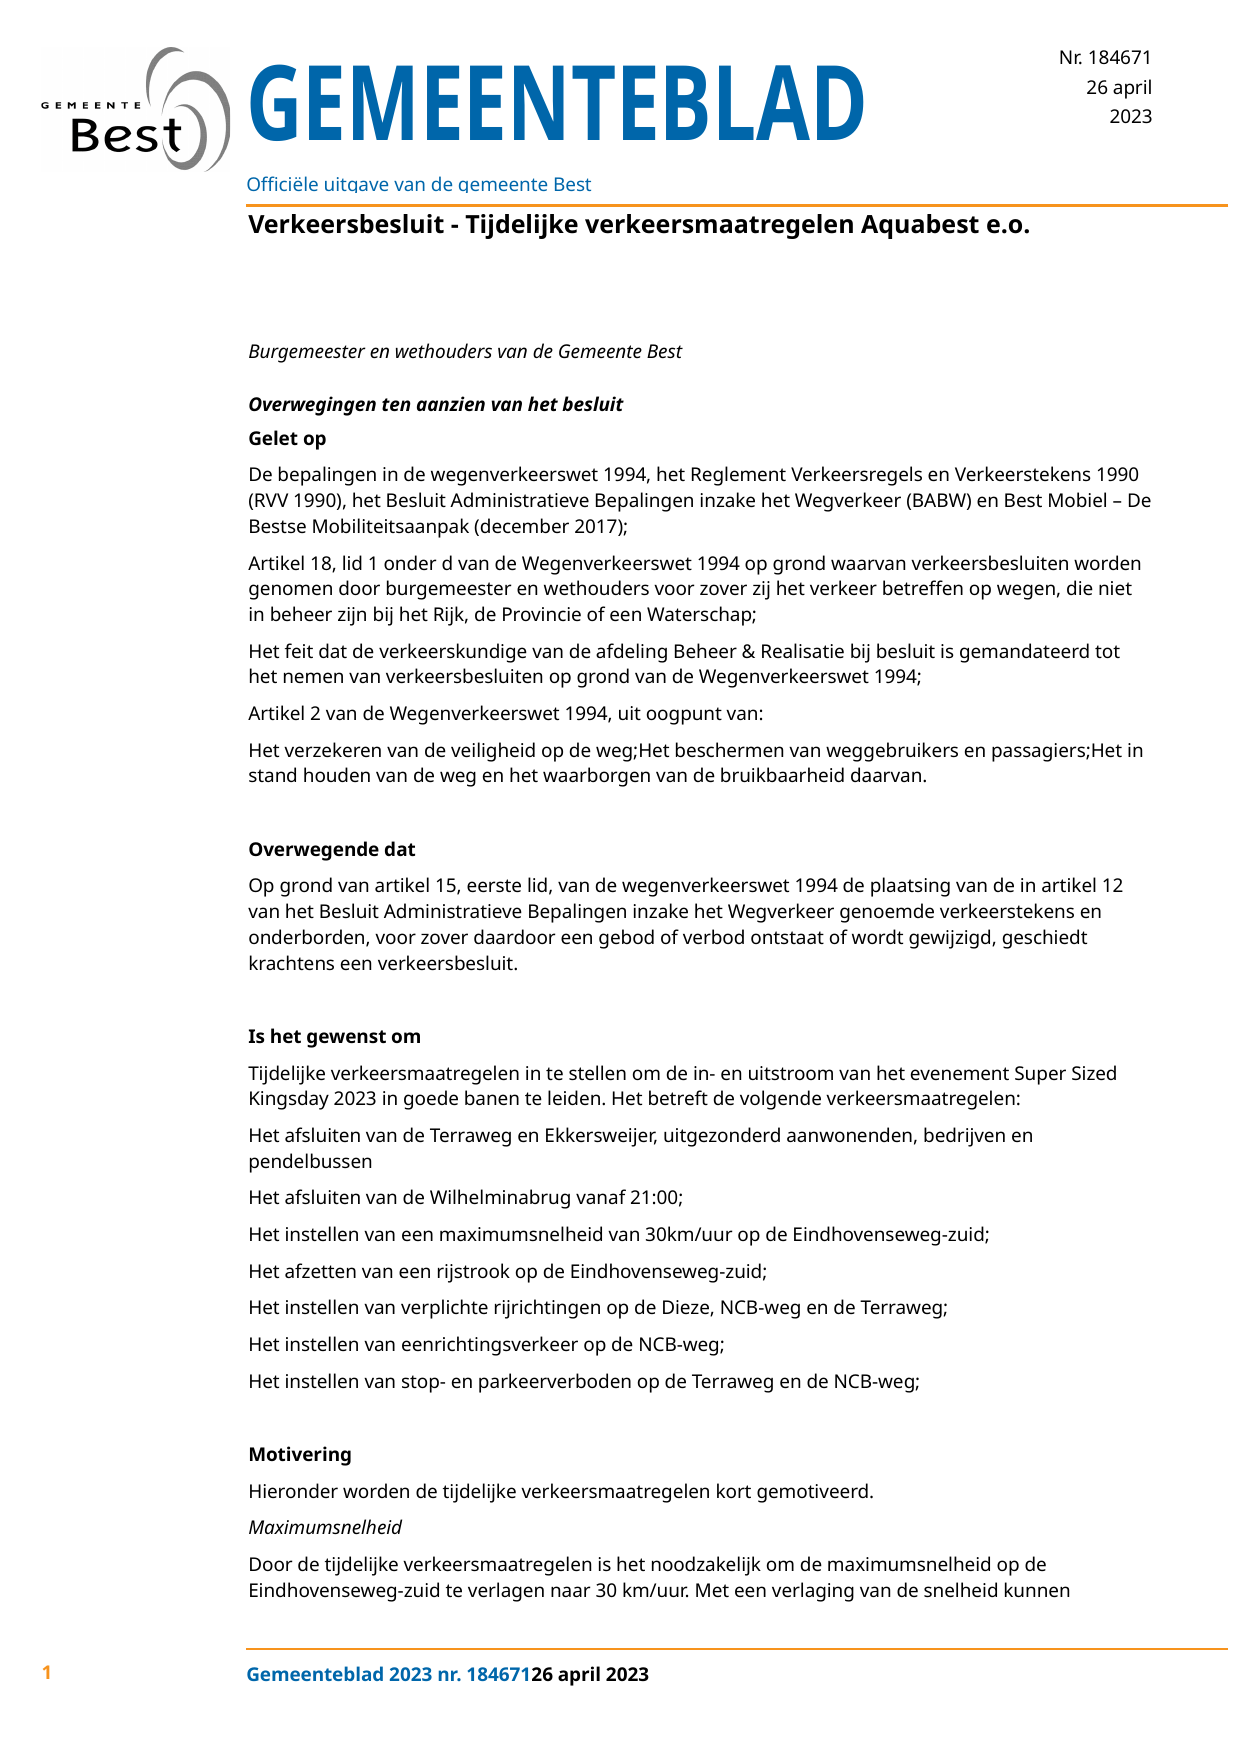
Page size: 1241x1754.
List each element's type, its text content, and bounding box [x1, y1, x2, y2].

text Het afsluiten van de Terraweg en Ekkersweijer, uitgezonderd aanwonenden, bedrijven en pendelbussen [248, 1122, 1152, 1174]
text Maximumsnelheid [248, 1514, 1152, 1540]
text De bepalingen in de wegenverkeerswet 1994, het Reglement Verkeersregels en Verkeerstekens 1990 (RVV 1990), het Besluit Administratieve Bepalingen inzake het Wegverkeer (BABW) en Best Mobiel – De Bestse Mobiliteitsaanpak (december 2017); [248, 462, 1152, 539]
text Motivering [248, 1441, 1152, 1467]
text Burgemeester en wethouders van de Gemeente Best [248, 338, 1152, 364]
text Het instellen van verplichte rijrichtingen op de Dieze, NCB-weg en de Terraweg; [248, 1294, 1152, 1320]
text Het instellen van eenrichtingsverkeer op de NCB-weg; [248, 1331, 1152, 1357]
text Artikel 18, lid 1 onder d van de Wegenverkeerswet 1994 op grond waarvan verkeersbesluiten worden genomen door burgemeester en wethouders voor zover zij het verkeer betreffen op wegen, die niet in beheer zijn bij het Rijk, de Provincie of een Waterschap; [248, 550, 1152, 627]
text Hieronder worden de tijdelijke verkeersmaatregelen kort gemotiveerd. [248, 1478, 1152, 1504]
text Het afzetten van een rijstrook op de Eindhovenseweg-zuid; [248, 1258, 1152, 1284]
text Op grond van artikel 15, eerste lid, van de wegenverkeerswet 1994 de plaatsing van de in artikel 12 van het Besluit Administratieve Bepalingen inzake het Wegverkeer genoemde verkeerstekens en onderborden, voor zover daardoor een gebod of verbod ontstaat of wordt gewijzigd, geschiedt krachtens een verkeersbesluit. [248, 873, 1152, 976]
text Het feit dat de verkeerskundige van de afdeling Beheer & Realisatie bij besluit is gemandateerd tot het nemen van verkeersbesluiten op grond van de Wegenverkeerswet 1994; [248, 638, 1152, 689]
text Door de tijdelijke verkeersmaatregelen is het noodzakelijk om de maximumsnelheid op de Eindhovenseweg-zuid te verlagen naar 30 km/uur. Met een verlaging van de snelheid kunnen [248, 1551, 1152, 1603]
text Overwegingen ten aanzien van het besluit [248, 391, 1152, 417]
text Artikel 2 van de Wegenverkeerswet 1994, uit oogpunt van: [248, 700, 1152, 726]
text Het verzekeren van de veiligheid op de weg;Het beschermen van weggebruikers en passagiers;Het in stand houden van de weg en het waarborgen van de bruikbaarheid daarvan. [248, 737, 1152, 788]
text Overwegende dat [248, 836, 1152, 862]
text Het instellen van stop- en parkeerverboden op de Terraweg en de NCB-weg; [248, 1368, 1152, 1394]
text Verkeersbesluit - Tijdelijke verkeersmaatregelen Aquabest e.o. [248, 207, 1152, 241]
text Het instellen van een maximumsnelheid van 30km/uur op de Eindhovenseweg-zuid; [248, 1221, 1152, 1247]
picture [41, 47, 231, 172]
text Het afsluiten van de Wilhelminabrug vanaf 21:00; [248, 1184, 1152, 1210]
text Is het gewenst om [248, 1023, 1152, 1049]
text Gelet op [248, 425, 1152, 451]
text Tijdelijke verkeersmaatregelen in te stellen om de in- en uitstroom van het evenement Super Sized Kingsday 2023 in goede banen te leiden. Het betreft de volgende verkeersmaatregelen: [248, 1060, 1152, 1111]
